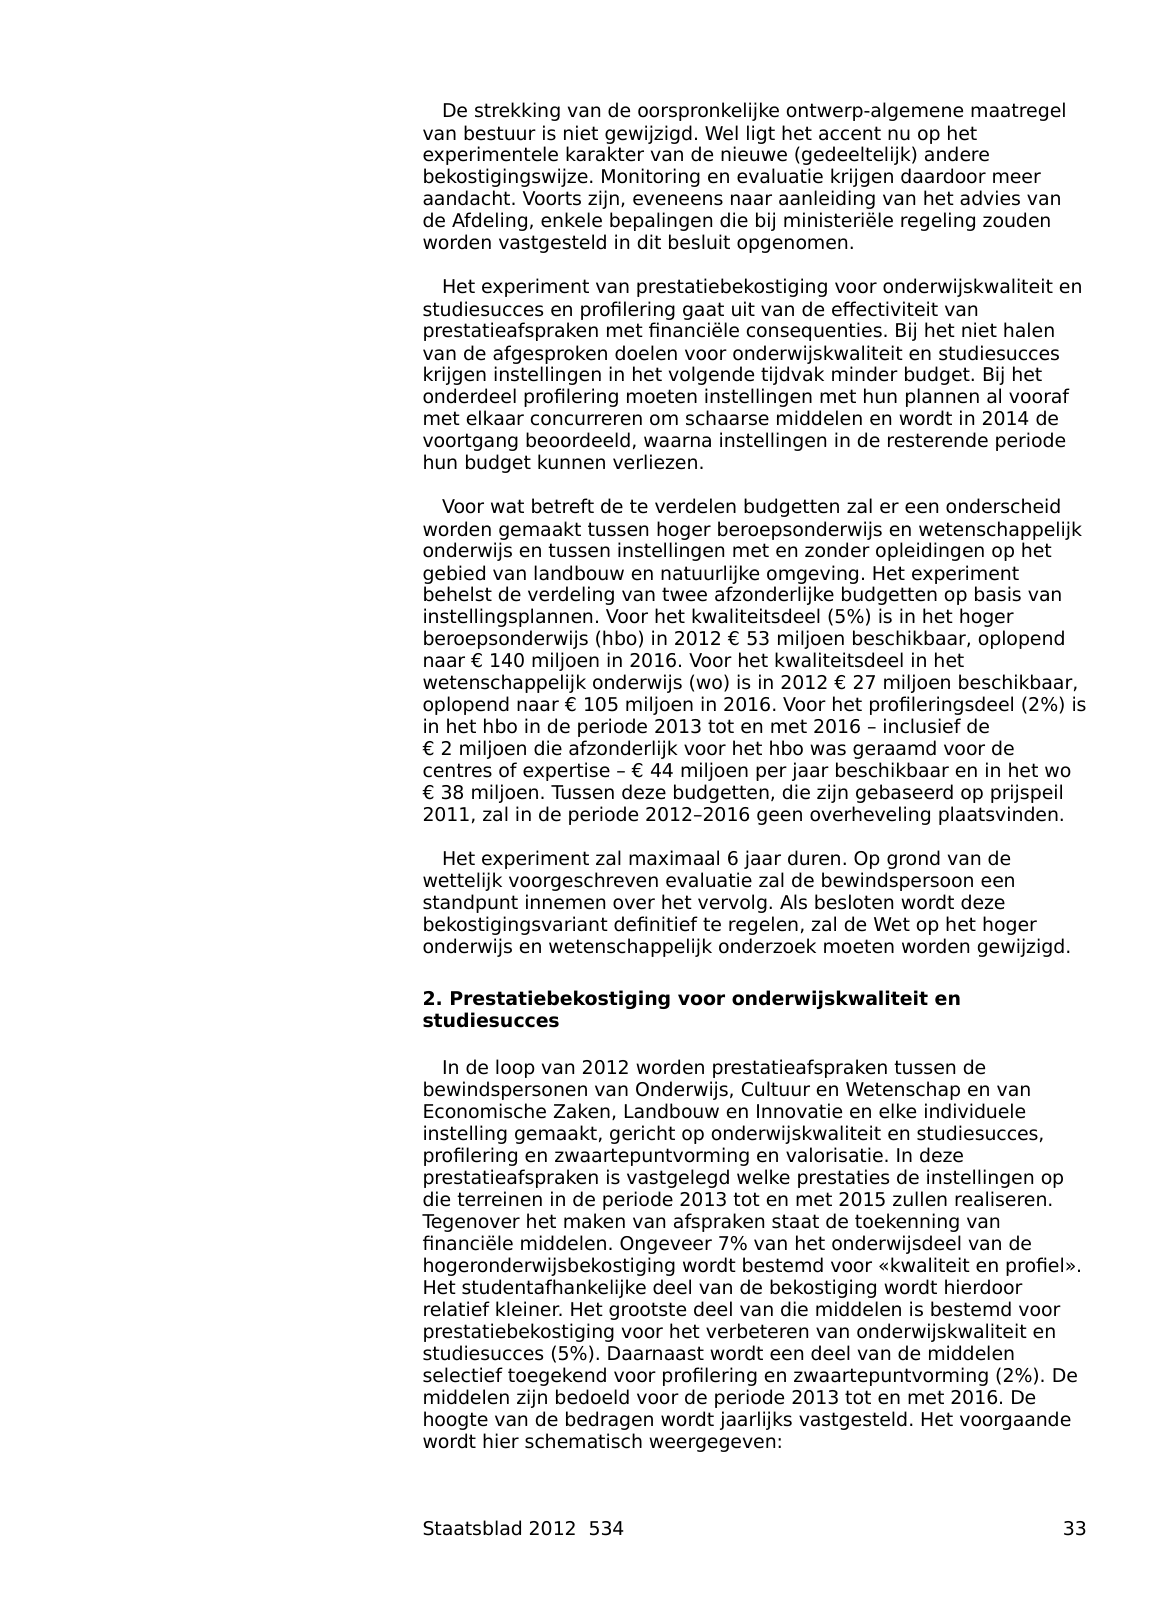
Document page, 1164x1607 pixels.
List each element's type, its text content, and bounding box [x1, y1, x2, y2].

text De strekking van de oorspronkelijke ontwerp-algemene maatregel van bestuur is niet gewijzigd. Wel ligt het accent nu op het experimentele karakter van de nieuwe (gedeeltelijk) andere bekostigingswijze. Monitoring en evaluatie krijgen daardoor meer aandacht. Voorts zijn, eveneens naar aanleiding van het advies van de Afdeling, enkele bepalingen die bij ministeriële regeling zouden worden vastgesteld in dit besluit opgenomen. [422, 100, 1087, 254]
text Het experiment van prestatiebekostiging voor onderwijskwaliteit en studiesucces en profilering gaat uit van de effectiviteit van prestatieafspraken met financiële consequenties. Bij het niet halen van de afgesproken doelen voor onderwijskwaliteit en studiesucces krijgen instellingen in het volgende tijdvak minder budget. Bij het onderdeel profilering moeten instellingen met hun plannen al vooraf met elkaar concurreren om schaarse middelen en wordt in 2014 de voortgang beoordeeld, waarna instellingen in de resterende periode hun budget kunnen verliezen. [422, 276, 1087, 474]
text Het experiment zal maximaal 6 jaar duren. Op grond van de wettelijk voorgeschreven evaluatie zal de bewindspersoon een standpunt innemen over het vervolg. Als besloten wordt deze bekostigingsvariant definitief te regelen, zal de Wet op het hoger onderwijs en wetenschappelijk onderzoek moeten worden gewijzigd. [422, 848, 1087, 958]
text Voor wat betreft de te verdelen budgetten zal er een onderscheid worden gemaakt tussen hoger beroepsonderwijs en wetenschappelijk onderwijs en tussen instellingen met en zonder opleidingen op het gebied van landbouw en natuurlijke omgeving. Het experiment behelst de verdeling van twee afzonderlijke budgetten op basis van instellingsplannen. Voor het kwaliteitsdeel (5%) is in het hoger beroepsonderwijs (hbo) in 2012 € 53 miljoen beschikbaar, oplopend naar € 140 miljoen in 2016. Voor het kwaliteitsdeel in het wetenschappelijk onderwijs (wo) is in 2012 € 27 miljoen beschikbaar, oplopend naar € 105 miljoen in 2016. Voor het profileringsdeel (2%) is in het hbo in de periode 2013 tot en met 2016 – inclusief de € 2 miljoen die afzonderlijk voor het hbo was geraamd voor de centres of expertise – € 44 miljoen per jaar beschikbaar en in het wo € 38 miljoen. Tussen deze budgetten, die zijn gebaseerd op prijspeil 2011, zal in de periode 2012–2016 geen overheveling plaatsvinden. [422, 496, 1087, 826]
text In de loop van 2012 worden prestatieafspraken tussen de bewindspersonen van Onderwijs, Cultuur en Wetenschap en van Economische Zaken, Landbouw en Innovatie en elke individuele instelling gemaakt, gericht op onderwijskwaliteit en studiesucces, profilering en zwaartepuntvorming en valorisatie. In deze prestatieafspraken is vastgelegd welke prestaties de instellingen op die terreinen in de periode 2013 tot en met 2015 zullen realiseren. Tegenover het maken van afspraken staat de toekenning van financiële middelen. Ongeveer 7% van het onderwijsdeel van de hogeronderwijsbekostiging wordt bestemd voor «kwaliteit en profiel». Het studentafhankelijke deel van de bekostiging wordt hierdoor relatief kleiner. Het grootste deel van die middelen is bestemd voor prestatiebekostiging voor het verbeteren van onderwijskwaliteit en studiesucces (5%). Daarnaast wordt een deel van de middelen selectief toegekend voor profilering en zwaartepuntvorming (2%). De middelen zijn bedoeld voor de periode 2013 tot en met 2016. De hoogte van de bedragen wordt jaarlijks vastgesteld. Het voorgaande wordt hier schematisch weergegeven: [422, 1057, 1087, 1453]
subtitle 2. Prestatiebekostiging voor onderwijskwaliteit en studiesucces [422, 988, 1087, 1032]
